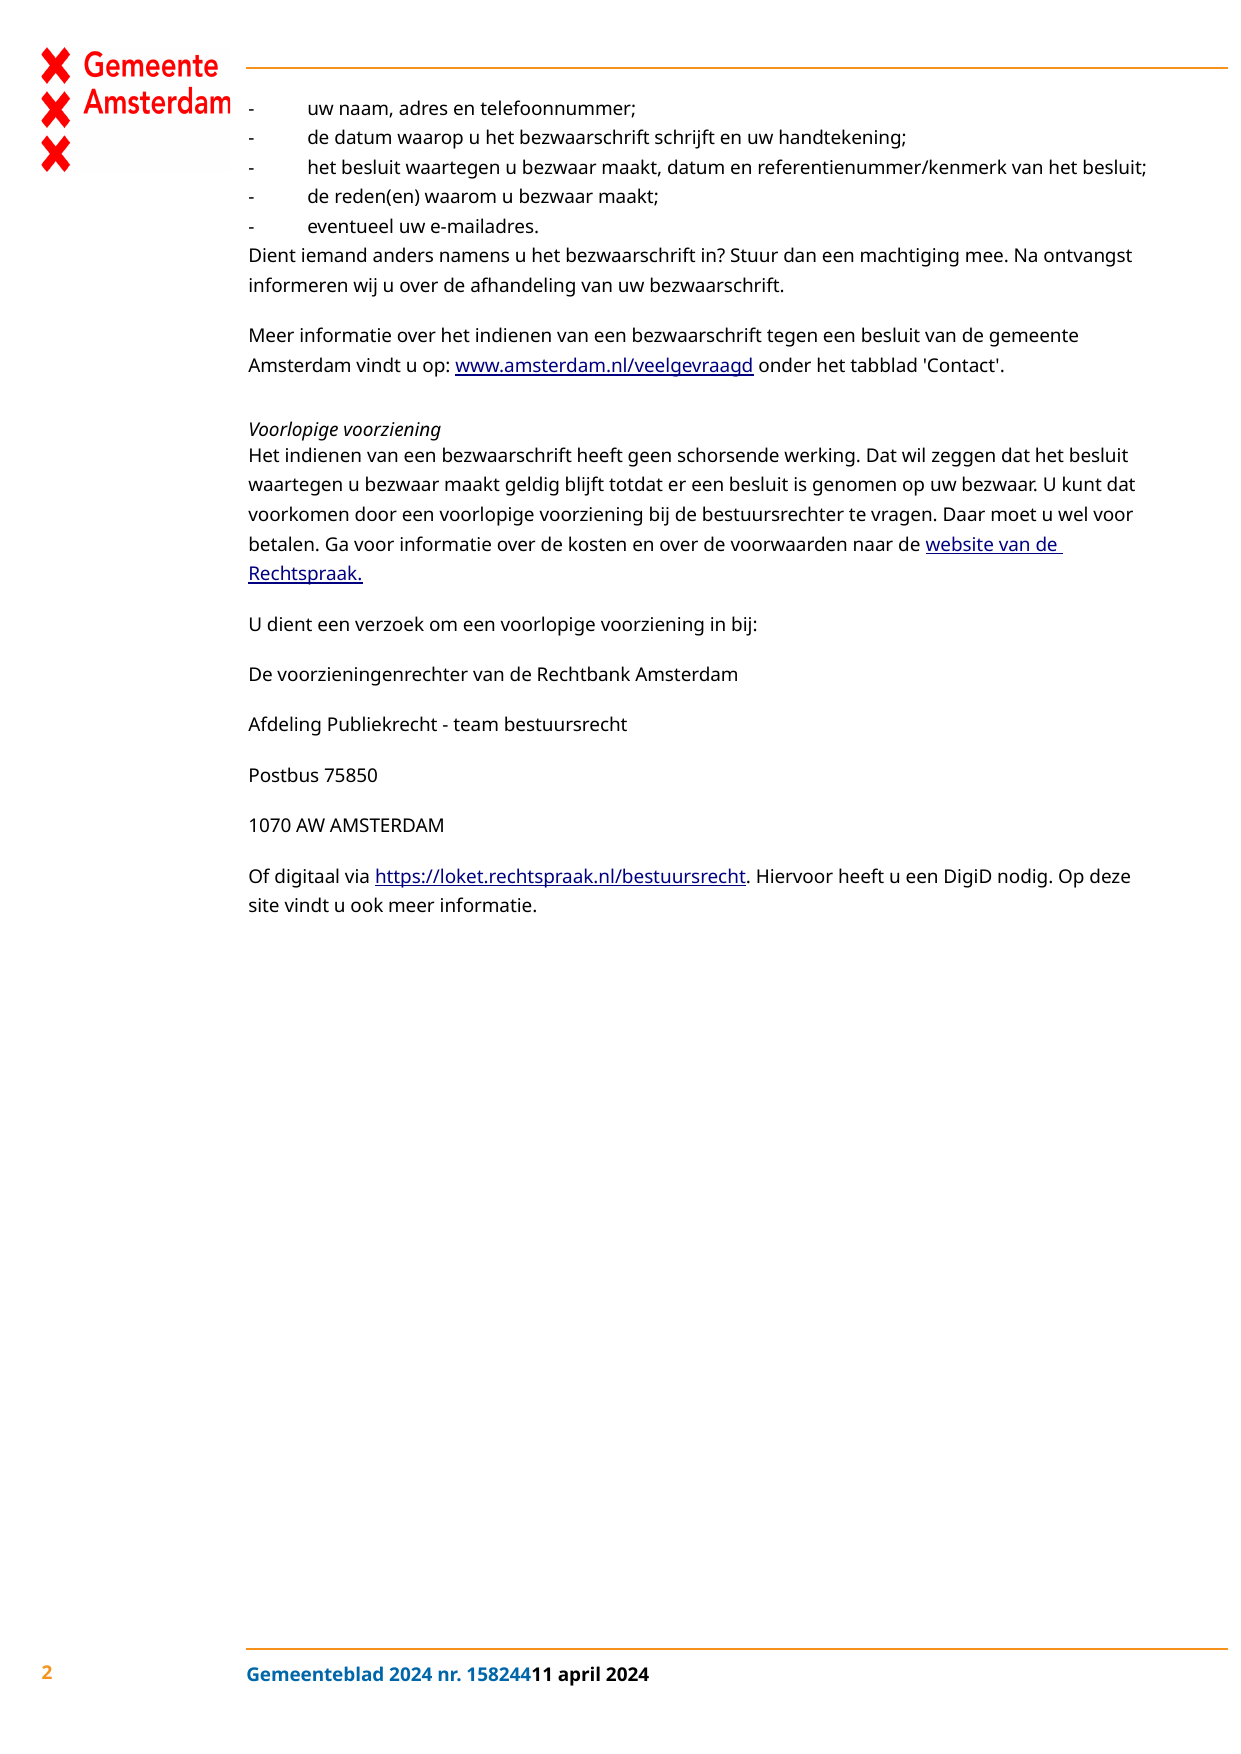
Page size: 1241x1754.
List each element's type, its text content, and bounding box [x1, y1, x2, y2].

text De voorzieningenrechter van de Rechtbank Amsterdam [248, 661, 1152, 687]
text Afdeling Publiekrecht - team bestuursrecht [248, 712, 1152, 737]
list het besluit waartegen u bezwaar maakt, datum en referentienummer/kenmerk van het besluit; [248, 154, 1152, 180]
text Dient iemand anders namens u het bezwaarschrift in? Stuur dan een machtiging mee. Na ontvangst informeren wij u over de afhandeling van uw bezwaarschrift. [248, 243, 1152, 298]
text Voorlopige voorziening [248, 416, 1152, 442]
list de datum waarop u het bezwaarschrift schrijft en uw handtekening; [248, 124, 1152, 150]
text Postbus 75850 [248, 762, 1152, 788]
text Of digitaal via https://loket.rechtspraak.nl/bestuursrecht. Hiervoor heeft u een DigiD nodig. Op deze site vindt u ook meer informatie. [248, 863, 1152, 918]
list uw naam, adres en telefoonnummer; [248, 95, 1152, 121]
text 1070 AW AMSTERDAM [248, 812, 1152, 838]
text Meer informatie over het indienen van een bezwaarschrift tegen een besluit van de gemeente Amsterdam vindt u op: www.amsterdam.nl/veelgevraagd onder het tabblad 'Contact'. [248, 323, 1152, 378]
text Het indienen van een bezwaarschrift heeft geen schorsende werking. Dat wil zeggen dat het besluit waartegen u bezwaar maakt geldig blijft totdat er een besluit is genomen op uw bezwaar. U kunt dat voorkomen door een voorlopige voorziening bij de bestuursrechter te vragen. Daar moet u wel voor betalen. Ga voor informatie over de kosten en over de voorwaarden naar de website van de Rechtspraak. [248, 442, 1152, 586]
picture [41, 47, 231, 172]
list de reden(en) waarom u bezwaar maakt; [248, 183, 1152, 209]
list eventueel uw e-mailadres. [248, 213, 1152, 239]
text U dient een verzoek om een voorlopige voorziening in bij: [248, 611, 1152, 636]
